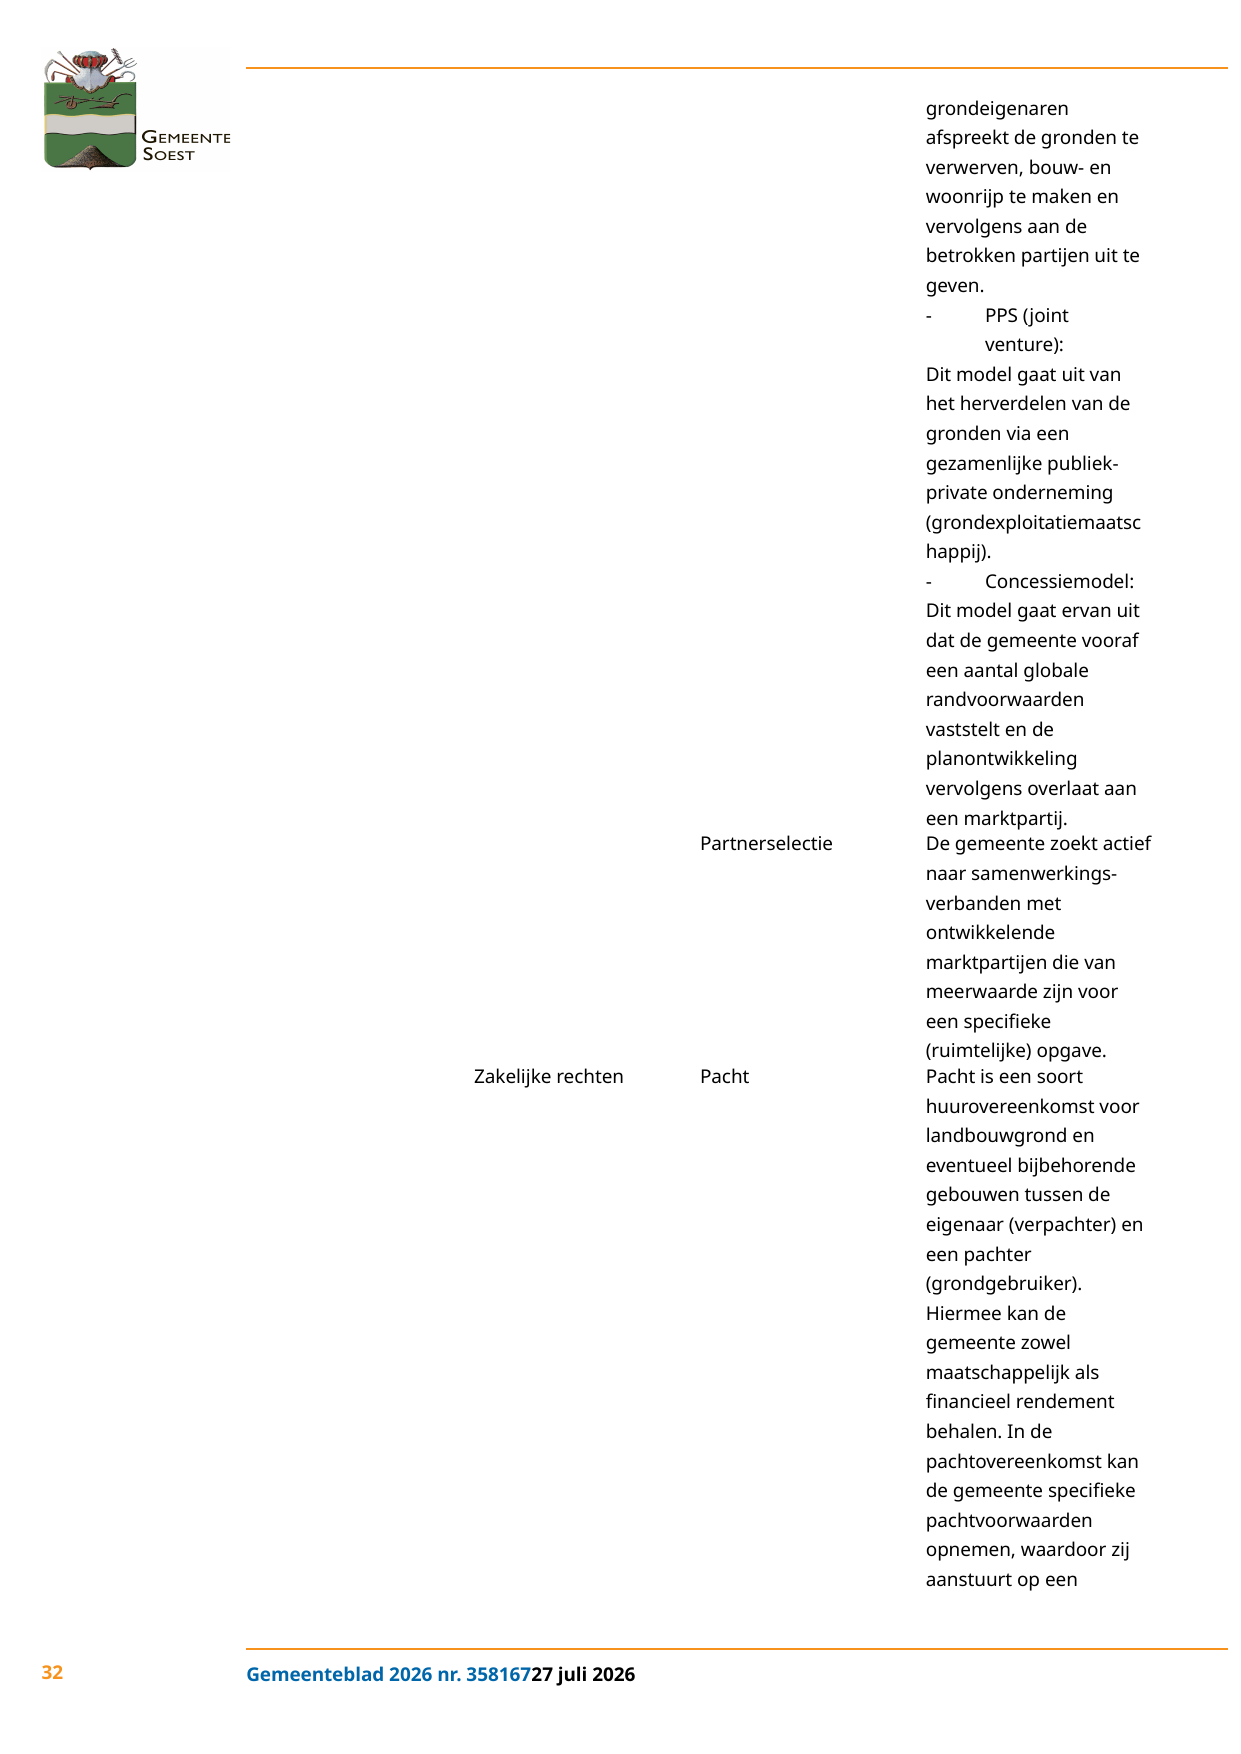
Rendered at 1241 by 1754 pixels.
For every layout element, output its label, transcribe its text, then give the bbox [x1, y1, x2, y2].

table_header [248, 95, 474, 1592]
table_cell grondeigenaren afspreekt de gronden te verwerven, bouw- en woonrijp te maken en vervolgens aan de betrokken partijen uit te geven. PPS (joint venture): Dit model gaat uit van het herverdelen van de gronden via een gezamenlijke publiek-private onderneming (grondexploitatiemaatschappij). Concessiemodel: Dit model gaat ervan uit dat de gemeente vooraf een aantal globale randvoorwaarden vaststelt en de planontwikkeling vervolgens overlaat aan een marktpartij. [926, 95, 1152, 831]
table_cell Pacht [700, 1063, 926, 1592]
table_cell [474, 95, 700, 1063]
table_cell [700, 95, 926, 831]
picture [41, 47, 231, 172]
table_cell Zakelijke rechten [474, 1063, 700, 1592]
table_cell De gemeente zoekt actief naar samenwerkings-verbanden met ontwikkelende marktpartijen die van meerwaarde zijn voor een specifieke (ruimtelijke) opgave. [926, 831, 1152, 1063]
table_cell Partnerselectie [700, 831, 926, 1063]
table_cell Pacht is een soort huurovereenkomst voor landbouwgrond en eventueel bijbehorende gebouwen tussen de eigenaar (verpachter) en een pachter (grondgebruiker). Hiermee kan de gemeente zowel maatschappelijk als financieel rendement behalen. In de pachtovereenkomst kan de gemeente specifieke pachtvoorwaarden opnemen, waardoor zij aanstuurt op een [926, 1063, 1152, 1592]
